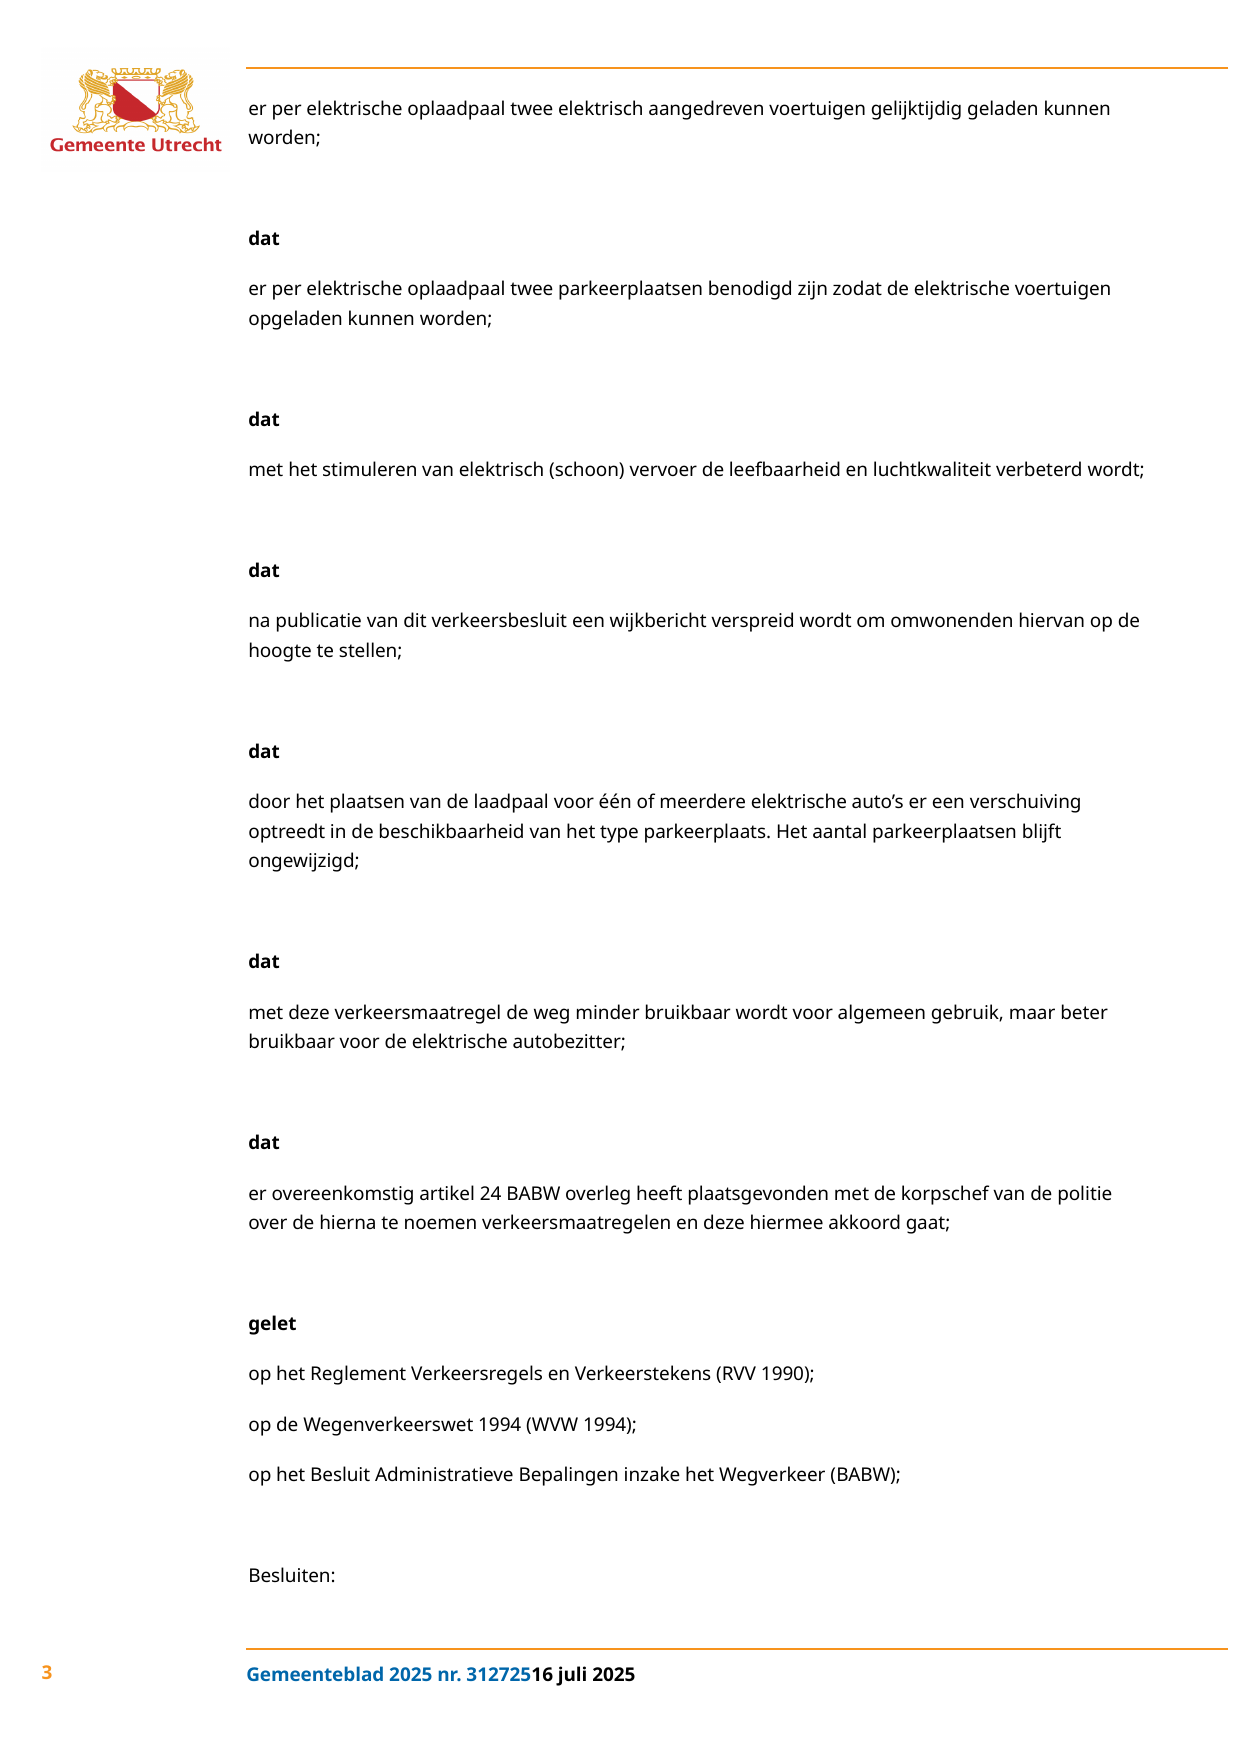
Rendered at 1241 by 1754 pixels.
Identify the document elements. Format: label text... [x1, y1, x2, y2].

text dat [248, 948, 1152, 974]
text door het plaatsen van de laadpaal voor één of meerdere elektrische auto’s er een verschuiving optreedt in de beschikbaarheid van het type parkeerplaats. Het aantal parkeerplaatsen blijft ongewijzigd; [248, 788, 1152, 873]
text op het Reglement Verkeersregels en Verkeerstekens (RVV 1990); [248, 1361, 1152, 1386]
picture [41, 47, 231, 172]
text dat [248, 406, 1152, 432]
text op de Wegenverkeerswet 1994 (WVW 1994); [248, 1411, 1152, 1437]
text Besluiten: [248, 1562, 1152, 1588]
text dat [248, 738, 1152, 764]
text er per elektrische oplaadpaal twee parkeerplaatsen benodigd zijn zodat de elektrische voertuigen opgeladen kunnen worden; [248, 276, 1152, 331]
text dat [248, 557, 1152, 583]
text met deze verkeersmaatregel de weg minder bruikbaar wordt voor algemeen gebruik, maar beter bruikbaar voor de elektrische autobezitter; [248, 999, 1152, 1054]
text er overeenkomstig artikel 24 BABW overleg heeft plaatsgevonden met de korpschef van de politie over de hierna te noemen verkeersmaatregelen en deze hiermee akkoord gaat; [248, 1180, 1152, 1235]
text met het stimuleren van elektrisch (schoon) vervoer de leefbaarheid en luchtkwaliteit verbeterd wordt; [248, 456, 1152, 482]
text er per elektrische oplaadpaal twee elektrisch aangedreven voertuigen gelijktijdig geladen kunnen worden; [248, 95, 1152, 150]
text na publicatie van dit verkeersbesluit een wijkbericht verspreid wordt om omwonenden hiervan op de hoogte te stellen; [248, 608, 1152, 663]
text op het Besluit Administratieve Bepalingen inzake het Wegverkeer (BABW); [248, 1461, 1152, 1487]
text gelet [248, 1310, 1152, 1336]
text dat [248, 1129, 1152, 1155]
text dat [248, 225, 1152, 251]
